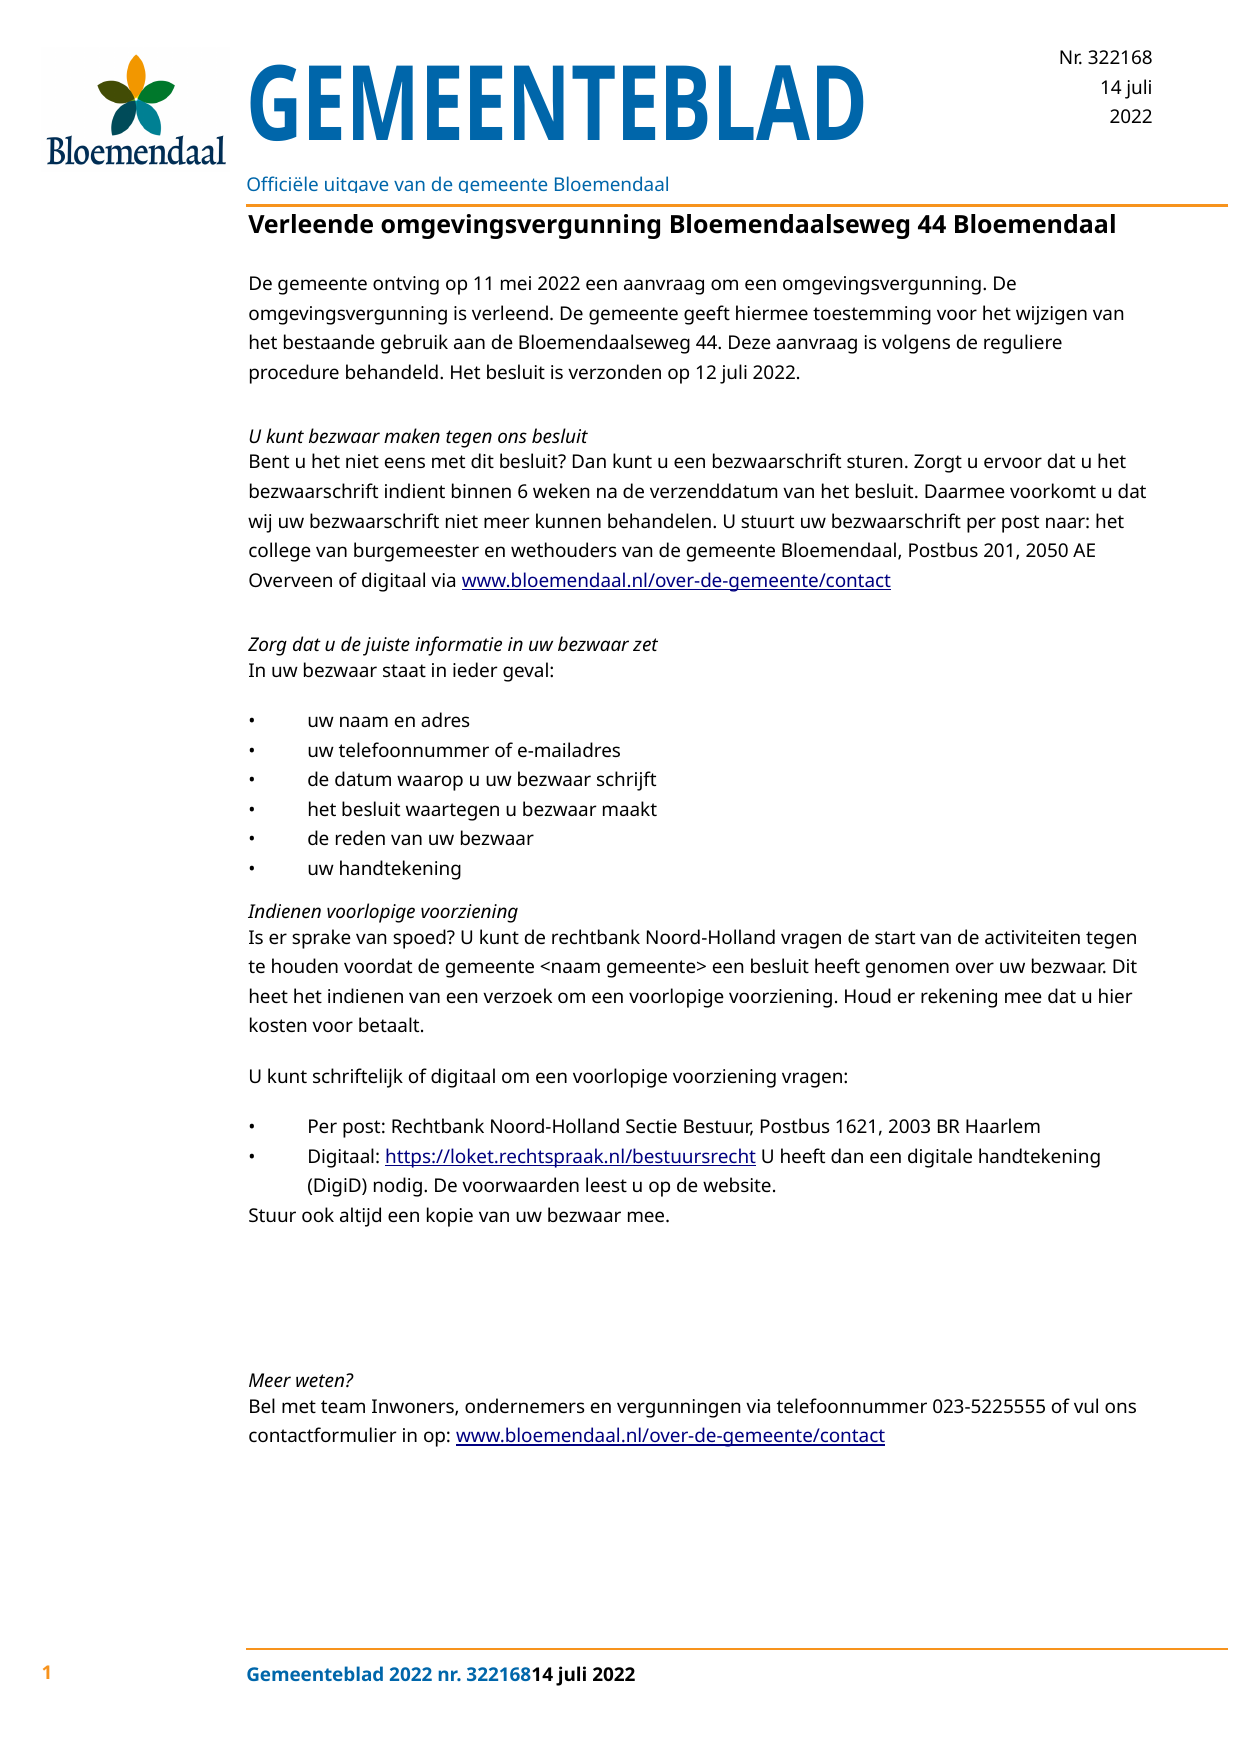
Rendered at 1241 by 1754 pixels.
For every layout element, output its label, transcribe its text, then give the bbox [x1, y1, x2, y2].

list uw handtekening [248, 855, 1152, 881]
text Zorg dat u de juiste informatie in uw bezwaar zet [248, 631, 1152, 657]
list de datum waarop u uw bezwaar schrijft [248, 766, 1152, 792]
text U kunt bezwaar maken tegen ons besluit [248, 423, 1152, 449]
list uw naam en adres [248, 707, 1152, 733]
text Meer weten? [248, 1367, 1152, 1393]
text U kunt schriftelijk of digitaal om een voorlopige voorziening vragen: [248, 1063, 1152, 1089]
text In uw bezwaar staat in ieder geval: [248, 657, 1152, 682]
list uw telefoonnummer of e-mailadres [248, 737, 1152, 762]
text Verleende omgevingsvergunning Bloemendaalseweg 44 Bloemendaal [248, 207, 1152, 241]
list het besluit waartegen u bezwaar maakt [248, 796, 1152, 822]
text Bel met team Inwoners, ondernemers en vergunningen via telefoonnummer 023-5225555 of vul ons contactformulier in op: www.bloemendaal.nl/over-de-gemeente/contact [248, 1393, 1152, 1448]
list de reden van uw bezwaar [248, 826, 1152, 851]
text Stuur ook altijd een kopie van uw bezwaar mee. [248, 1202, 1152, 1228]
text Is er sprake van spoed? U kunt de rechtbank Noord-Holland vragen de start van de activiteiten tegen te houden voordat de gemeente <naam gemeente> een besluit heeft genomen over uw bezwaar. Dit heet het indienen van een verzoek om een voorlopige voorziening. Houd er rekening mee dat u hier kosten voor betaalt. [248, 924, 1152, 1038]
list Per post: Rechtbank Noord-Holland Sectie Bestuur, Postbus 1621, 2003 BR Haarlem [248, 1113, 1152, 1139]
text Bent u het niet eens met dit besluit? Dan kunt u een bezwaarschrift sturen. Zorgt u ervoor dat u het bezwaarschrift indient binnen 6 weken na de verzenddatum van het besluit. Daarmee voorkomt u dat wij uw bezwaarschrift niet meer kunnen behandelen. U stuurt uw bezwaarschrift per post naar: het college van burgemeester en wethouders van de gemeente Bloemendaal, Postbus 201, 2050 AE Overveen of digitaal via www.bloemendaal.nl/over-de-gemeente/contact [248, 449, 1152, 593]
picture [41, 47, 231, 172]
list Digitaal: https://loket.rechtspraak.nl/bestuursrecht U heeft dan een digitale handtekening (DigiD) nodig. De voorwaarden leest u op de website. [248, 1143, 1152, 1198]
text De gemeente ontving op 11 mei 2022 een aanvraag om een omgevingsvergunning. De omgevingsvergunning is verleend. De gemeente geeft hiermee toestemming voor het wijzigen van het bestaande gebruik aan de Bloemendaalseweg 44. Deze aanvraag is volgens de reguliere procedure behandeld. Het besluit is verzonden op 12 juli 2022. [248, 270, 1152, 385]
text Indienen voorlopige voorziening [248, 898, 1152, 924]
